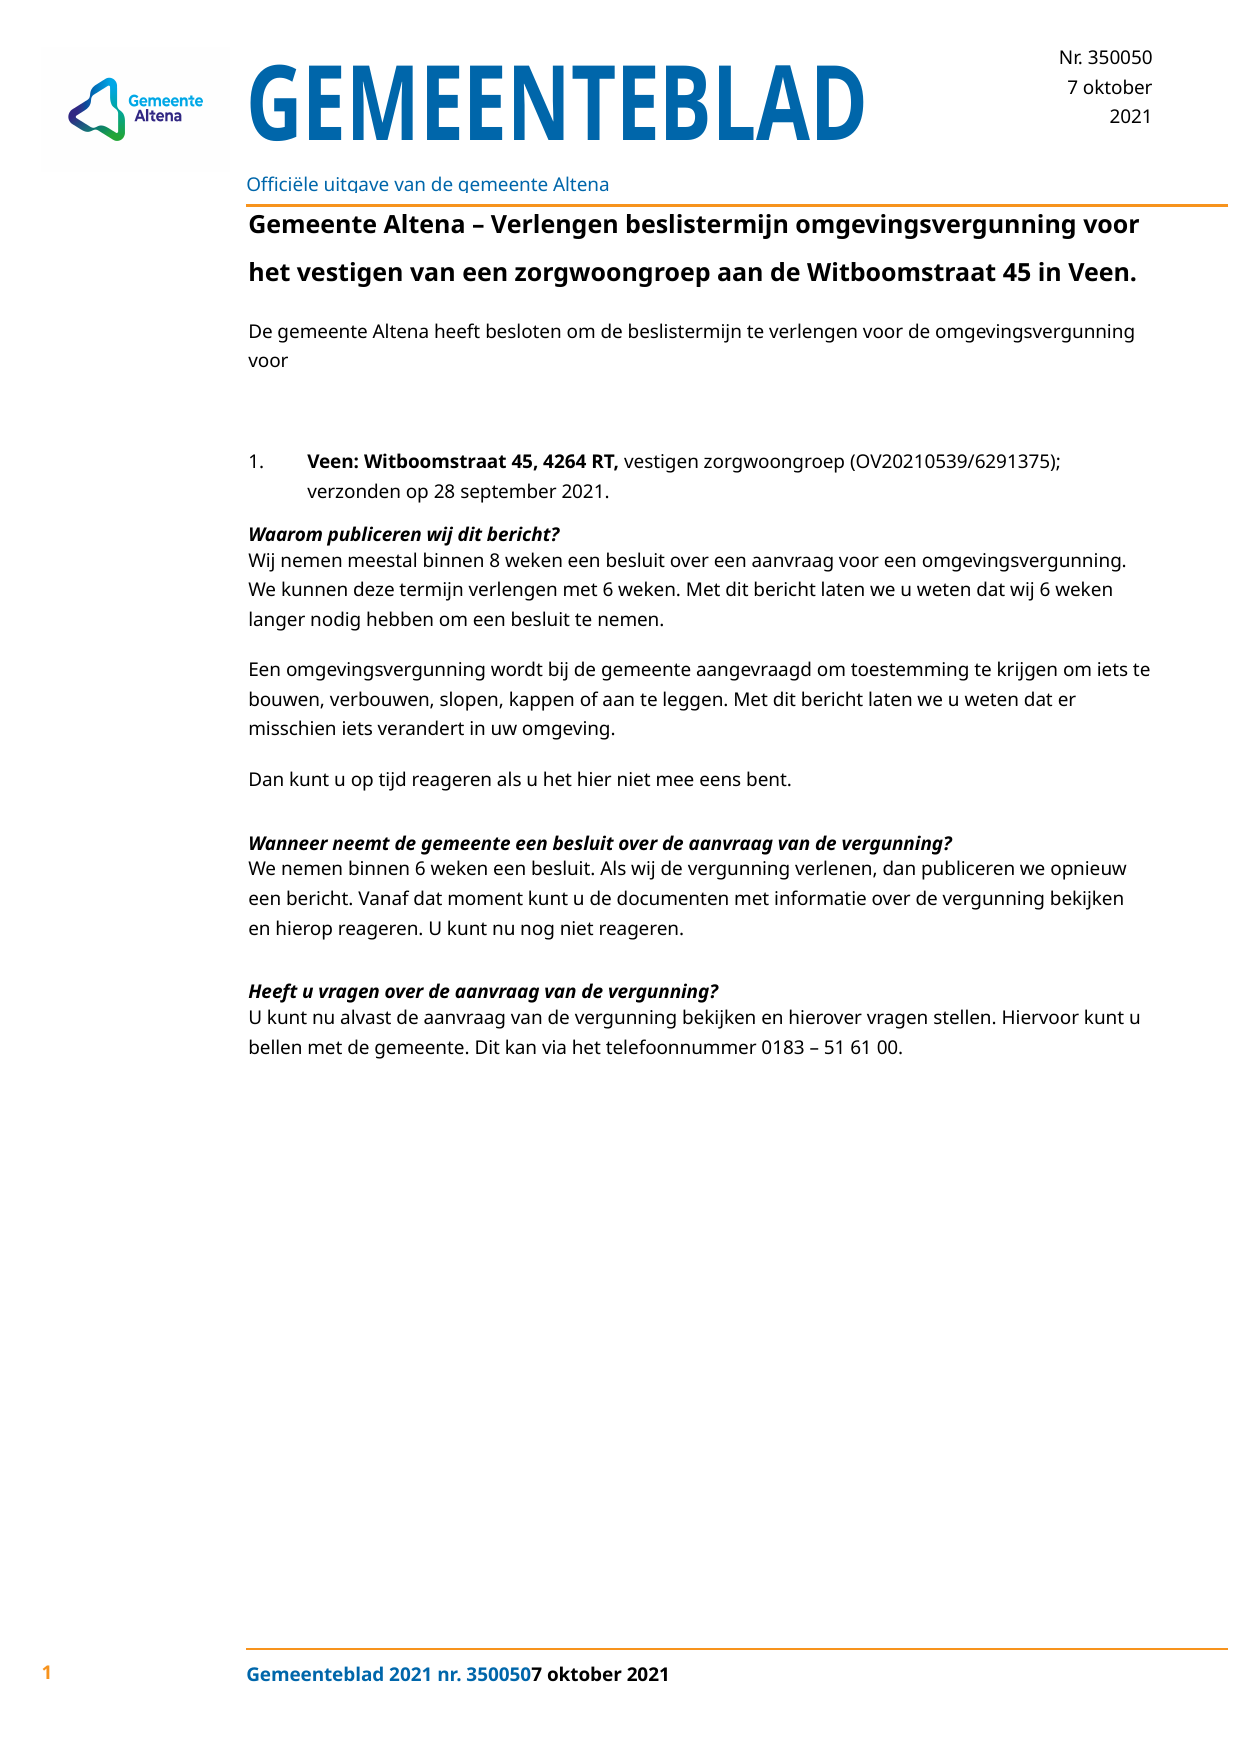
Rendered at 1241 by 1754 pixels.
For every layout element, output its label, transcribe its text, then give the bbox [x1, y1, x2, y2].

text Dan kunt u op tijd reageren als u het hier niet mee eens bent. [248, 766, 1152, 792]
text Waarom publiceren wij dit bericht? [248, 521, 1152, 547]
text De gemeente Altena heeft besloten om de beslistermijn te verlengen voor de omgevingsvergunning voor [248, 318, 1152, 373]
text Wanneer neemt de gemeente een besluit over de aanvraag van de vergunning? [248, 830, 1152, 856]
text We nemen binnen 6 weken een besluit. Als wij de vergunning verlenen, dan publiceren we opnieuw een bericht. Vanaf dat moment kunt u de documenten met informatie over de vergunning bekijken en hierop reageren. U kunt nu nog niet reageren. [248, 856, 1152, 941]
text Wij nemen meestal binnen 8 weken een besluit over een aanvraag voor een omgevingsvergunning. We kunnen deze termijn verlengen met 6 weken. Met dit bericht laten we u weten dat wij 6 weken langer nodig hebben om een besluit te nemen. [248, 547, 1152, 632]
text U kunt nu alvast de aanvraag van de vergunning bekijken en hierover vragen stellen. Hiervoor kunt u bellen met de gemeente. Dit kan via het telefoonnummer 0183 – 51 61 00. [248, 1004, 1152, 1060]
text Gemeente Altena – Verlengen beslistermijn omgevingsvergunning voor het vestigen van een zorgwoongroep aan de Witboomstraat 45 in Veen. [248, 207, 1152, 288]
text Een omgevingsvergunning wordt bij de gemeente aangevraagd om toestemming te krijgen om iets te bouwen, verbouwen, slopen, kappen of aan te leggen. Met dit bericht laten we u weten dat er misschien iets verandert in uw omgeving. [248, 656, 1152, 741]
picture [41, 47, 231, 172]
text Heeft u vragen over de aanvraag van de vergunning? [248, 979, 1152, 1004]
list Veen: Witboomstraat 45, 4264 RT, vestigen zorgwoongroep (OV20210539/6291375); verzonden op 28 september 2021. [248, 448, 1152, 504]
